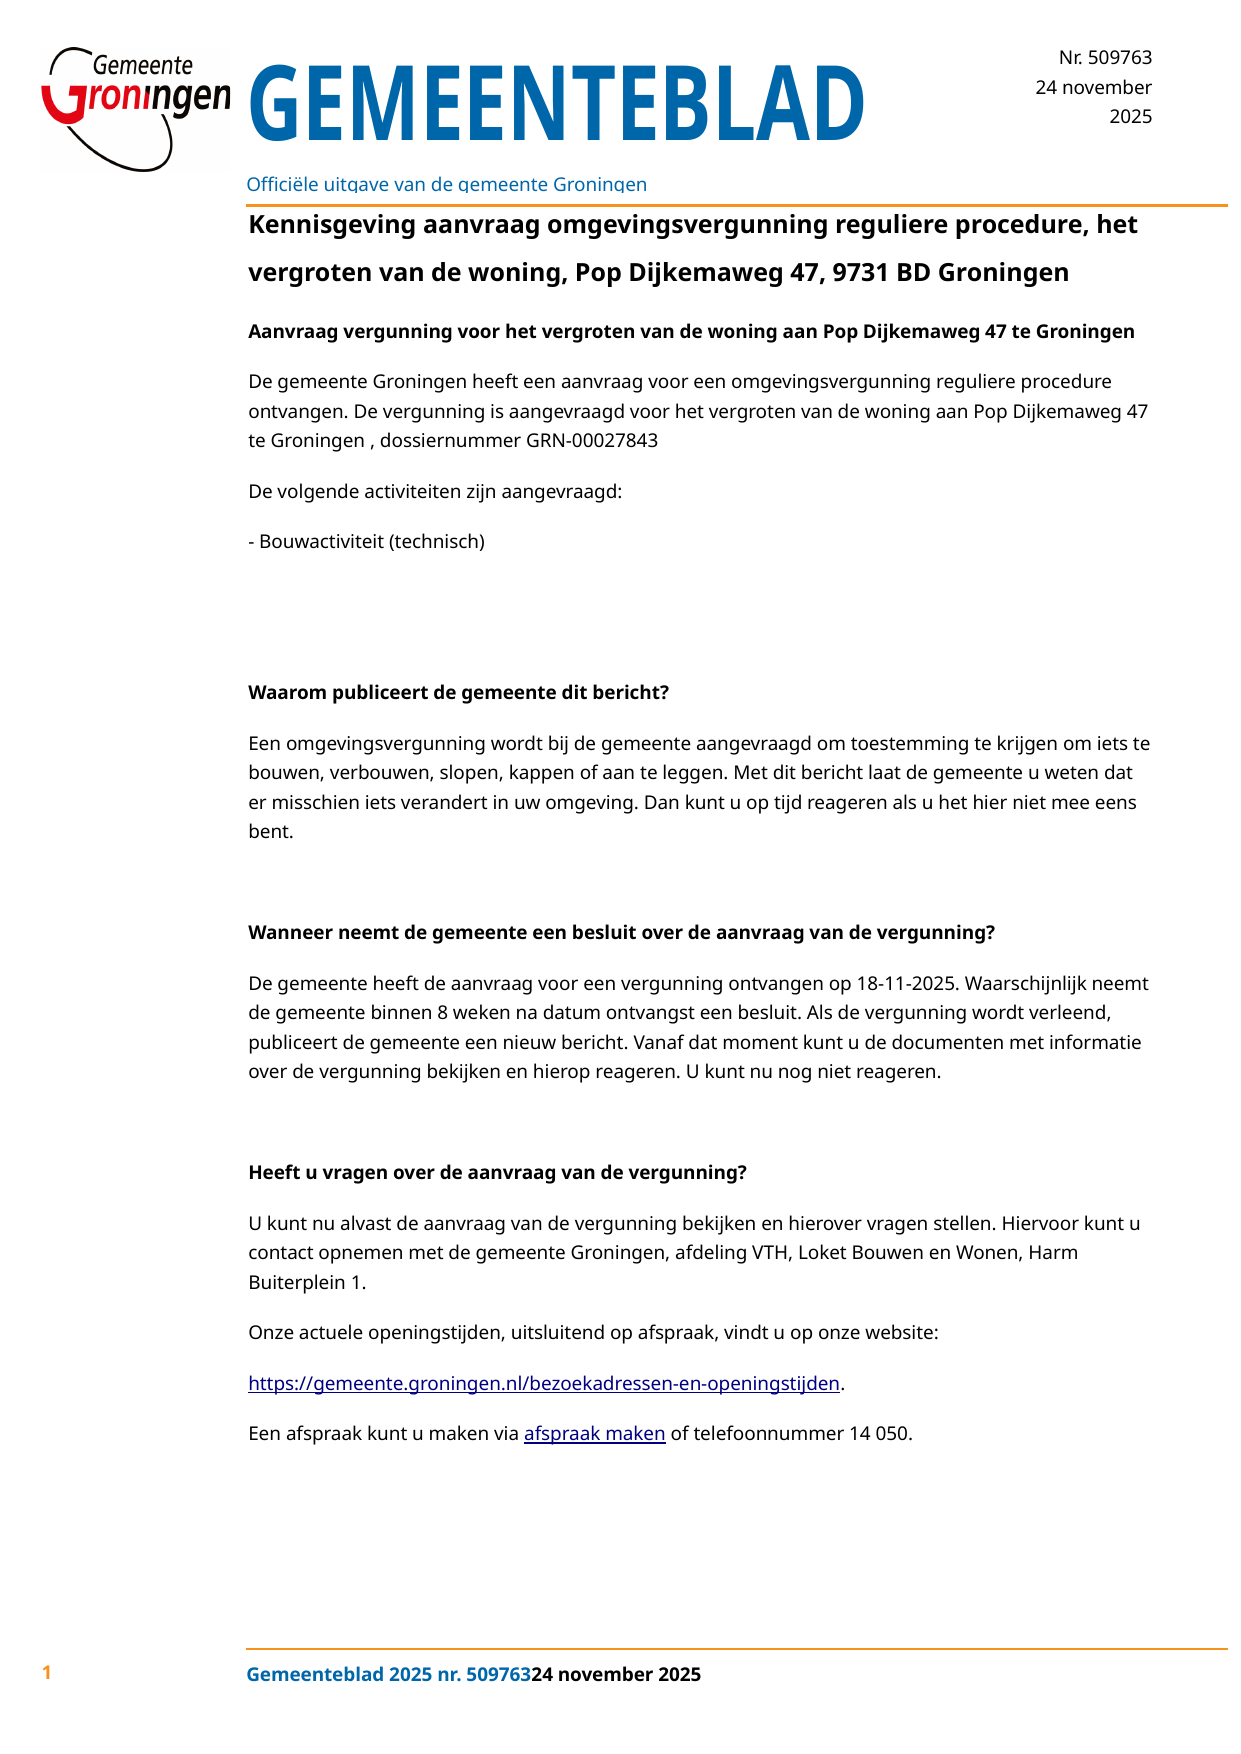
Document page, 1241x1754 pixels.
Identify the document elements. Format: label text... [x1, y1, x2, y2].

text U kunt nu alvast de aanvraag van de vergunning bekijken en hierover vragen stellen. Hiervoor kunt u contact opnemen met de gemeente Groningen, afdeling VTH, Loket Bouwen en Wonen, Harm Buiterplein 1. [248, 1210, 1152, 1295]
text Een omgevingsvergunning wordt bij de gemeente aangevraagd om toestemming te krijgen om iets te bouwen, verbouwen, slopen, kappen of aan te leggen. Met dit bericht laat de gemeente u weten dat er misschien iets verandert in uw omgeving. Dan kunt u op tijd reageren als u het hier niet mee eens bent. [248, 730, 1152, 844]
text Heeft u vragen over de aanvraag van de vergunning? [248, 1159, 1152, 1185]
text Wanneer neemt de gemeente een besluit over de aanvraag van de vergunning? [248, 919, 1152, 945]
text Een afspraak kunt u maken via afspraak maken of telefoonnummer 14 050. [248, 1420, 1152, 1446]
text De volgende activiteiten zijn aangevraagd: [248, 478, 1152, 504]
text Waarom publiceert de gemeente dit bericht? [248, 679, 1152, 705]
text https://gemeente.groningen.nl/bezoekadressen-en-openingstijden. [248, 1370, 1152, 1396]
text - Bouwactiviteit (technisch) [248, 528, 1152, 554]
text De gemeente Groningen heeft een aanvraag voor een omgevingsvergunning reguliere procedure ontvangen. De vergunning is aangevraagd voor het vergroten van de woning aan Pop Dijkemaweg 47 te Groningen , dossiernummer GRN-00027843 [248, 368, 1152, 453]
picture [41, 47, 231, 172]
text Aanvraag vergunning voor het vergroten van de woning aan Pop Dijkemaweg 47 te Groningen [248, 318, 1152, 344]
text Kennisgeving aanvraag omgevingsvergunning reguliere procedure, het vergroten van de woning, Pop Dijkemaweg 47, 9731 BD Groningen [248, 207, 1152, 288]
text Onze actuele openingstijden, uitsluitend op afspraak, vindt u op onze website: [248, 1319, 1152, 1345]
text De gemeente heeft de aanvraag voor een vergunning ontvangen op 18-11-2025. Waarschijnlijk neemt de gemeente binnen 8 weken na datum ontvangst een besluit. Als de vergunning wordt verleend, publiceert de gemeente een nieuw bericht. Vanaf dat moment kunt u de documenten met informatie over de vergunning bekijken en hierop reageren. U kunt nu nog niet reageren. [248, 970, 1152, 1084]
